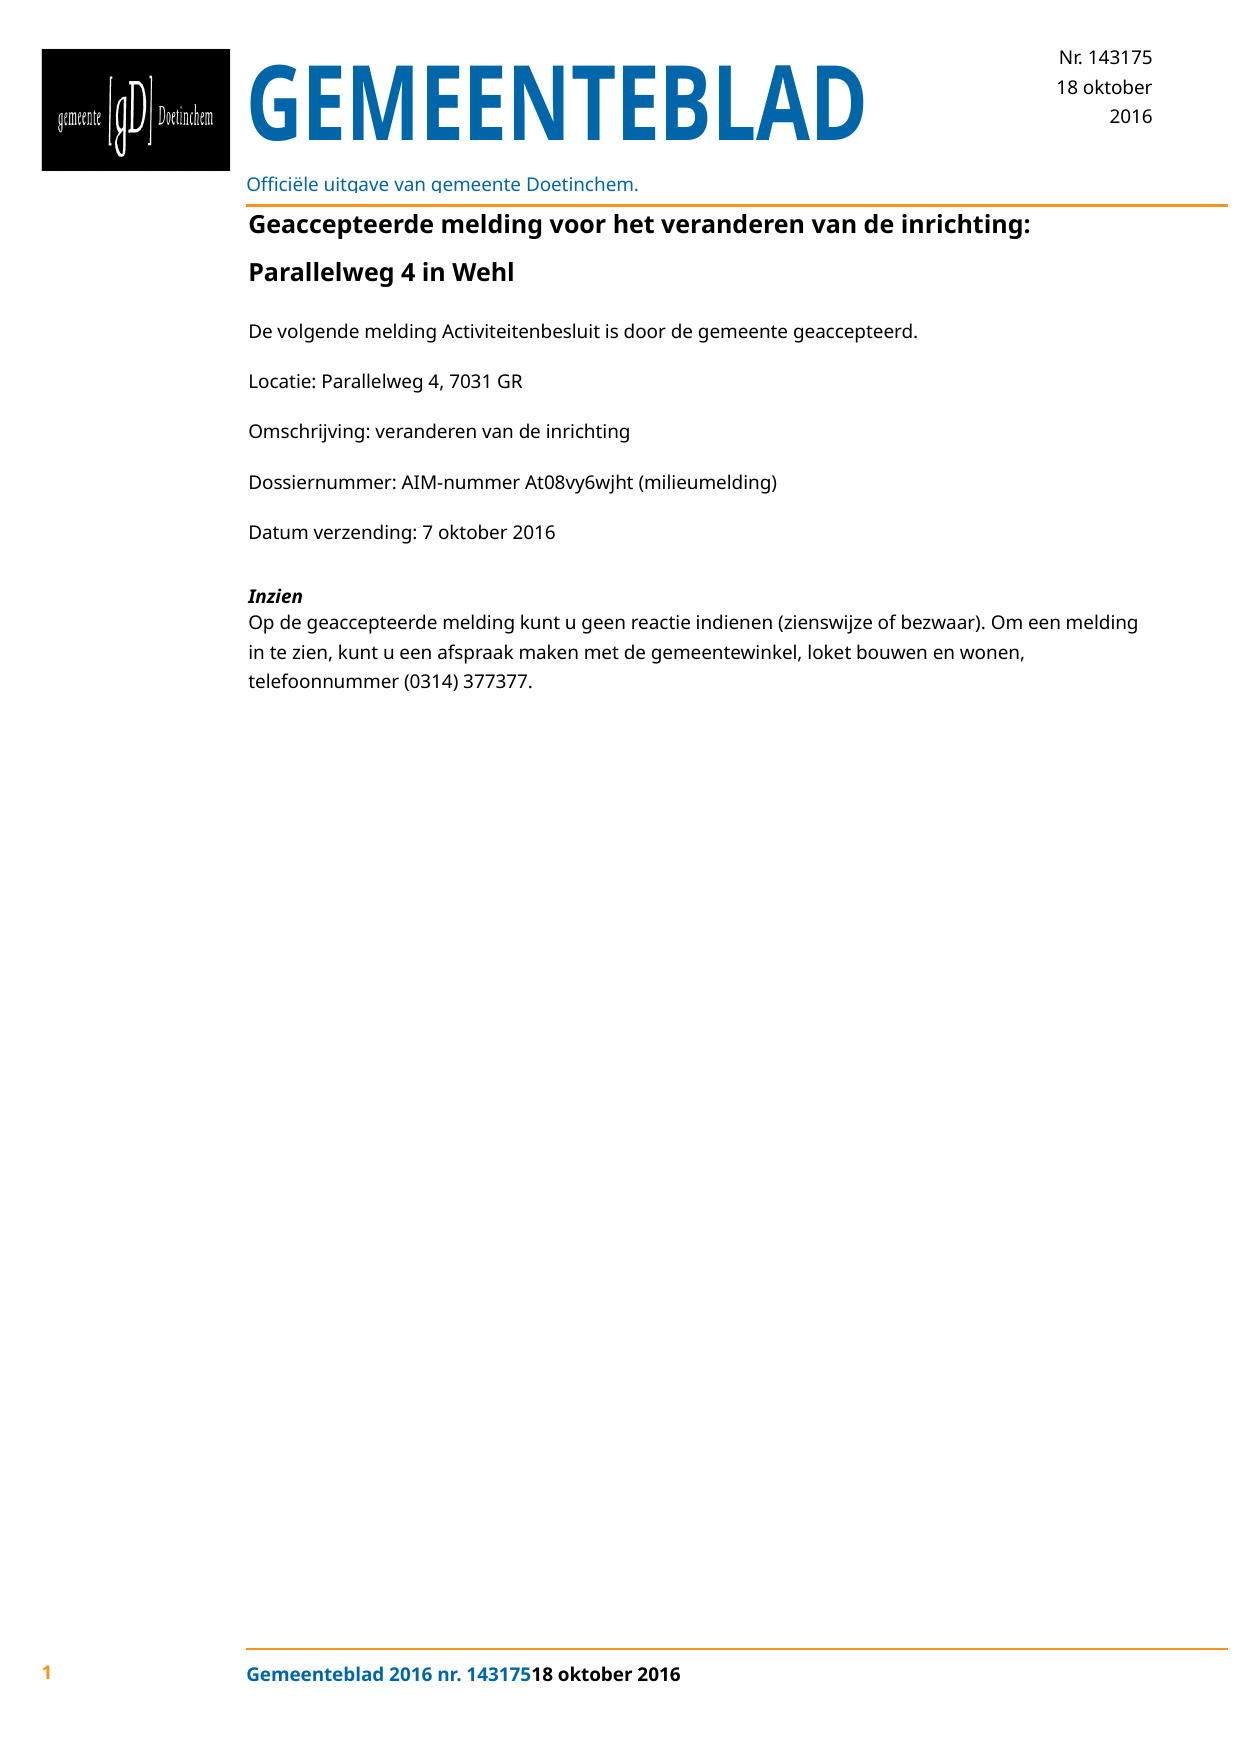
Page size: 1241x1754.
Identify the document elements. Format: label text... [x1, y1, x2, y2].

text De volgende melding Activiteitenbesluit is door de gemeente geaccepteerd. [248, 318, 1152, 344]
text Omschrijving: veranderen van de inrichting [248, 419, 1152, 444]
text Geaccepteerde melding voor het veranderen van de inrichting: Parallelweg 4 in Wehl [248, 207, 1152, 288]
text Datum verzending: 7 oktober 2016 [248, 519, 1152, 545]
picture [41, 47, 231, 172]
text Dossiernummer: AIM-nummer At08vy6wjht (milieumelding) [248, 469, 1152, 495]
text Inzien [248, 583, 1152, 609]
text Op de geaccepteerde melding kunt u geen reactie indienen (zienswijze of bezwaar). Om een melding in te zien, kunt u een afspraak maken met de gemeentewinkel, loket bouwen en wonen, telefoonnummer (0314) 377377. [248, 609, 1152, 694]
text Locatie: Parallelweg 4, 7031 GR [248, 368, 1152, 394]
